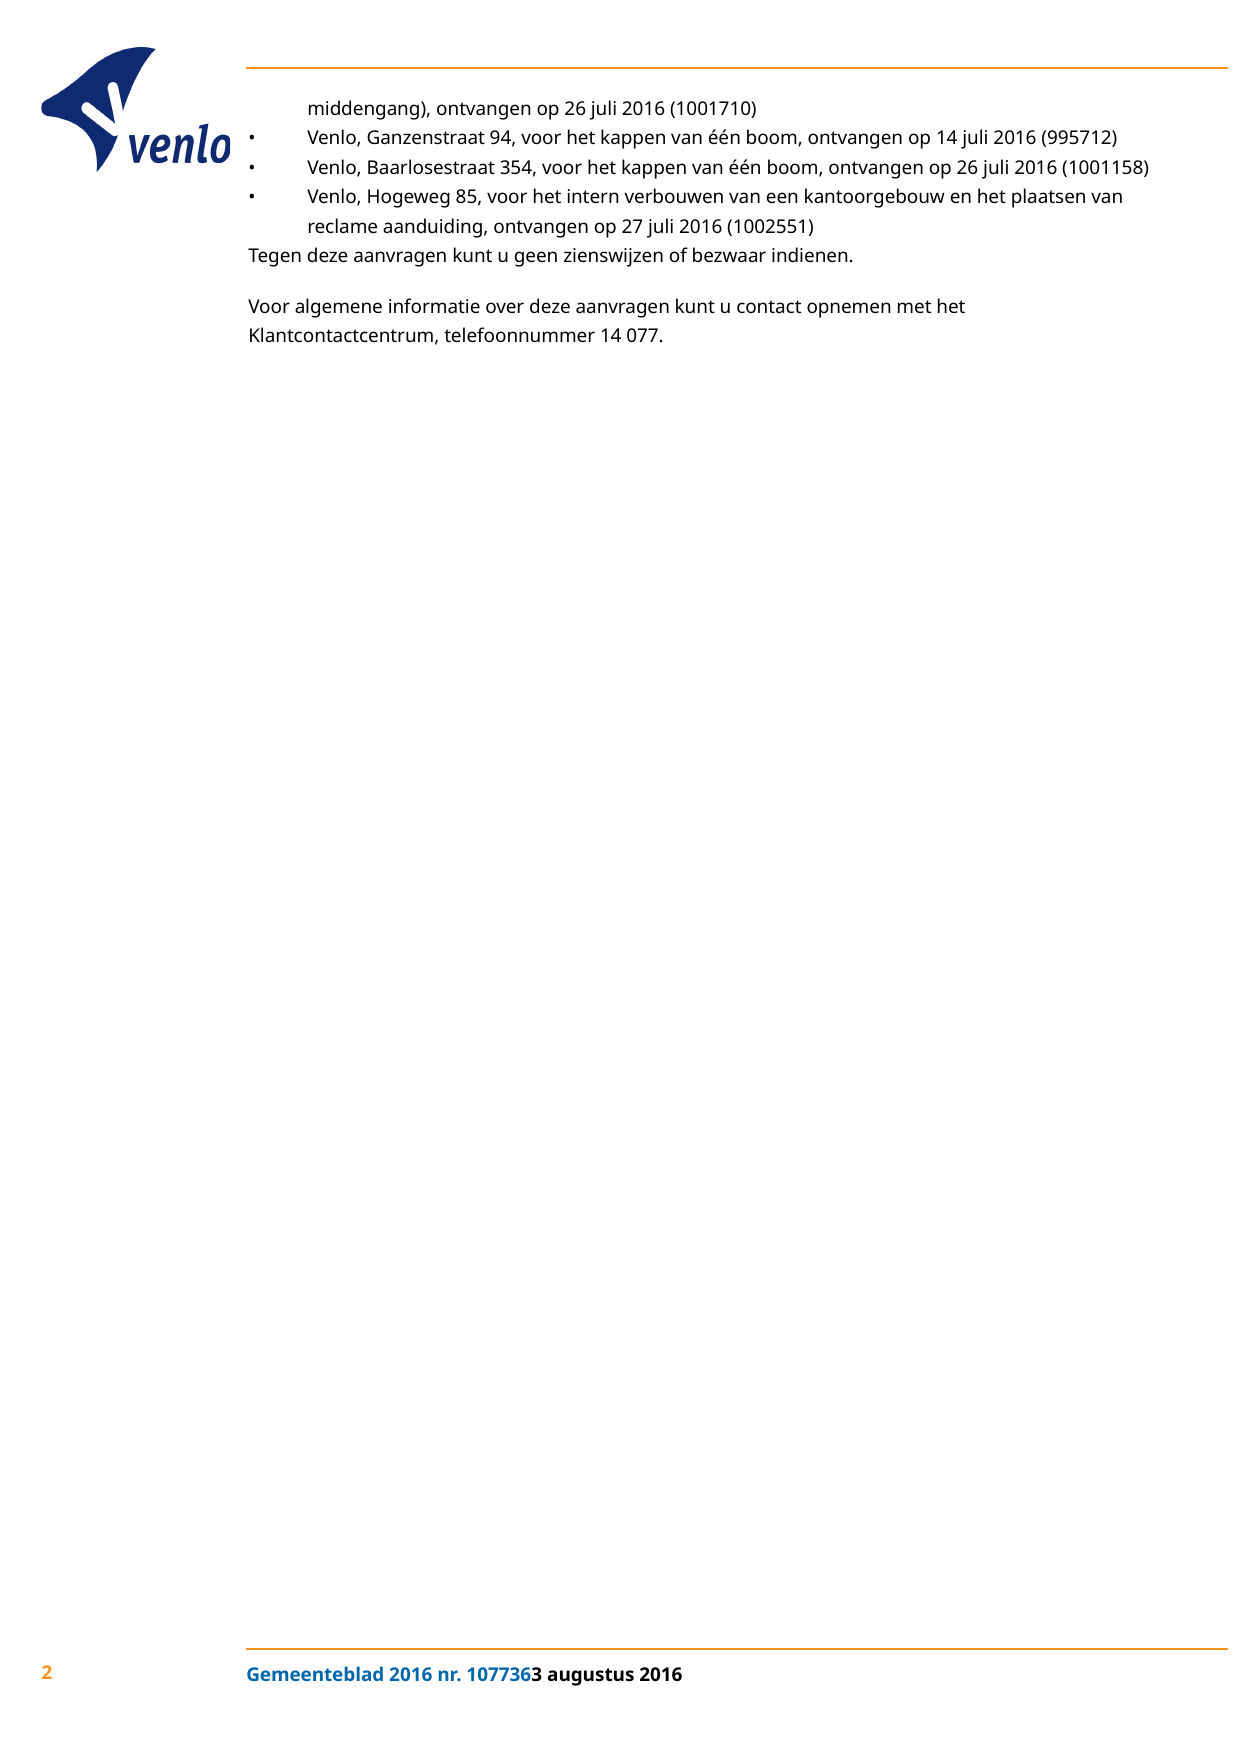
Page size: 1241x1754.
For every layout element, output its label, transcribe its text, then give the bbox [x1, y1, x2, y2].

list Venlo, Ganzenstraat 94, voor het kappen van één boom, ontvangen op 14 juli 2016 (995712) [248, 124, 1152, 150]
text Voor algemene informatie over deze aanvragen kunt u contact opnemen met het Klantcontactcentrum, telefoonnummer 14 077. [248, 293, 1152, 348]
list middengang), ontvangen op 26 juli 2016 (1001710) [248, 95, 1152, 121]
list Venlo, Hogeweg 85, voor het intern verbouwen van een kantoorgebouw en het plaatsen van reclame aanduiding, ontvangen op 27 juli 2016 (1002551) [248, 183, 1152, 239]
list Venlo, Baarlosestraat 354, voor het kappen van één boom, ontvangen op 26 juli 2016 (1001158) [248, 154, 1152, 180]
text Tegen deze aanvragen kunt u geen zienswijzen of bezwaar indienen. [248, 243, 1152, 268]
picture [41, 47, 231, 172]
